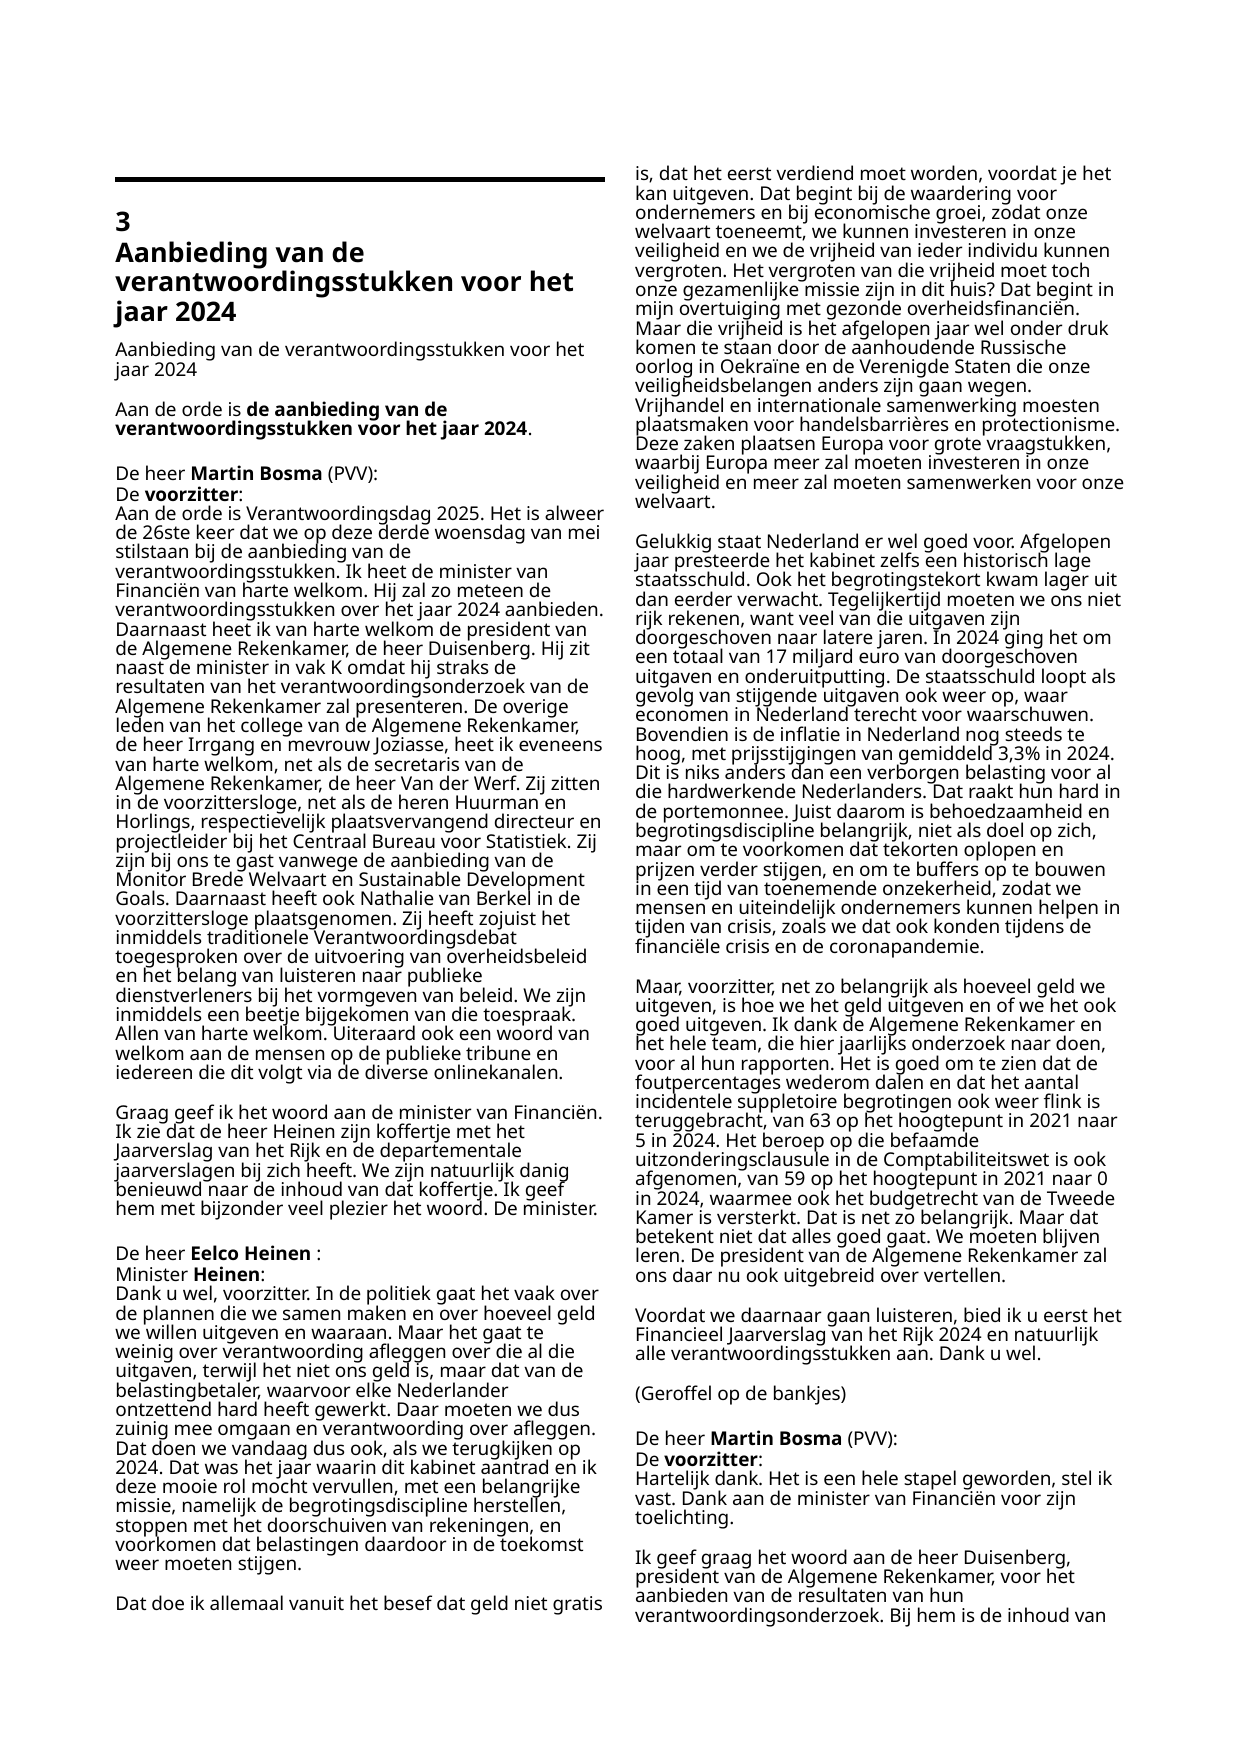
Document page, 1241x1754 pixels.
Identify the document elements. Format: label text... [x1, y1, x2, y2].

text 3 [115, 203, 605, 239]
text Graag geef ik het woord aan de minister van Financiën. Ik zie dat de heer Heinen zijn koffertje met het Jaarverslag van het Rijk en de departementale jaarverslagen bij zich heeft. We zijn natuurlijk danig benieuwd naar de inhoud van dat koffertje. Ik geef hem met bijzonder veel plezier het woord. De minister. [115, 1104, 605, 1219]
text Hartelijk dank. Het is een hele stapel geworden, stel ik vast. Dank aan de minister van Financiën voor zijn toelichting. [635, 1470, 1125, 1528]
text Dank u wel, voorzitter. In de politiek gaat het vaak over de plannen die we samen maken en over hoeveel geld we willen uitgeven en waaraan. Maar het gaat te weinig over verantwoording afleggen over die al die uitgaven, terwijl het niet ons geld is, maar dat van de belastingbetaler, waarvoor elke Nederlander ontzettend hard heeft gewerkt. Daar moeten we dus zuinig mee omgaan en verantwoording over afleggen. Dat doen we vandaag dus ook, als we terugkijken op 2024. Dat was het jaar waarin dit kabinet aantrad en ik deze mooie rol mocht vervullen, met een belangrijke missie, namelijk de begrotingsdiscipline herstellen, stoppen met het doorschuiven van rekeningen, en voorkomen dat belastingen daardoor in de toekomst weer moeten stijgen. [115, 1285, 605, 1574]
text Aan de orde is de aanbieding van de verantwoordingsstukken voor het jaar 2024. [115, 401, 605, 439]
text Voordat we daarnaar gaan luisteren, bied ik u eerst het Financieel Jaarverslag van het Rijk 2024 en natuurlijk alle verantwoordingsstukken aan. Dank u wel. [635, 1307, 1125, 1364]
text Maar, voorzitter, net zo belangrijk als hoeveel geld we uitgeven, is hoe we het geld uitgeven en of we het ook goed uitgeven. Ik dank de Algemene Rekenkamer en het hele team, die hier jaarlijks onderzoek naar doen, voor al hun rapporten. Het is goed om te zien dat de foutpercentages wederom dalen en dat het aantal incidentele suppletoire begrotingen ook weer flink is teruggebracht, van 63 op het hoogtepunt in 2021 naar 5 in 2024. Het beroep op die befaamde uitzonderingsclausule in de Comptabiliteitswet is ook afgenomen, van 59 op het hoogtepunt in 2021 naar 0 in 2024, waarmee ook het budgetrecht van de Tweede Kamer is versterkt. Dat is net zo belangrijk. Maar dat betekent niet dat alles goed gaat. We moeten blijven leren. De president van de Algemene Rekenkamer zal ons daar nu ook uitgebreid over vertellen. [635, 978, 1125, 1286]
text De heer Martin Bosma (PVV): [635, 1425, 1125, 1451]
text Aanbieding van de verantwoordingsstukken voor het jaar 2024 [115, 341, 605, 380]
text is, dat het eerst verdiend moet worden, voordat je het kan uitgeven. Dat begint bij de waardering voor ondernemers en bij economische groei, zodat onze welvaart toeneemt, we kunnen investeren in onze veiligheid en we de vrijheid van ieder individu kunnen vergroten. Het vergroten van die vrijheid moet toch onze gezamenlijke missie zijn in dit huis? Dat begint in mijn overtuiging met gezonde overheidsfinanciën. Maar die vrijheid is het afgelopen jaar wel onder druk komen te staan door de aanhoudende Russische oorlog in Oekraïne en de Verenigde Staten die onze veiligheidsbelangen anders zijn gaan wegen. Vrijhandel en internationale samenwerking moesten plaatsmaken voor handelsbarrières en protectionisme. Deze zaken plaatsen Europa voor grote vraagstukken, waarbij Europa meer zal moeten investeren in onze veiligheid en meer zal moeten samenwerken voor onze welvaart. [635, 165, 1125, 512]
text Minister Heinen: [115, 1266, 605, 1285]
text De heer Eelco Heinen : [115, 1240, 605, 1266]
text De voorzitter: [115, 486, 605, 505]
text Aan de orde is Verantwoordingsdag 2025. Het is alweer de 26ste keer dat we op deze derde woensdag van mei stilstaan bij de aanbieding van de verantwoordingsstukken. Ik heet de minister van Financiën van harte welkom. Hij zal zo meteen de verantwoordingsstukken over het jaar 2024 aanbieden. Daarnaast heet ik van harte welkom de president van de Algemene Rekenkamer, de heer Duisenberg. Hij zit naast de minister in vak K omdat hij straks de resultaten van het verantwoordingsonderzoek van de Algemene Rekenkamer zal presenteren. De overige leden van het college van de Algemene Rekenkamer, de heer Irrgang en mevrouw Joziasse, heet ik eveneens van harte welkom, net als de secretaris van de Algemene Rekenkamer, de heer Van der Werf. Zij zitten in de voorzittersloge, net als de heren Huurman en Horlings, respectievelijk plaatsvervangend directeur en projectleider bij het Centraal Bureau voor Statistiek. Zij zijn bij ons te gast vanwege de aanbieding van de Monitor Brede Welvaart en Sustainable Development Goals. Daarnaast heeft ook Nathalie van Berkel in de voorzittersloge plaatsgenomen. Zij heeft zojuist het inmiddels traditionele Verantwoordingsdebat toegesproken over de uitvoering van overheidsbeleid en het belang van luisteren naar publieke dienstverleners bij het vormgeven van beleid. We zijn inmiddels een beetje bijgekomen van die toespraak. Allen van harte welkom. Uiteraard ook een woord van welkom aan de mensen op de publieke tribune en iedereen die dit volgt via de diverse onlinekanalen. [115, 505, 605, 1083]
text Dat doe ik allemaal vanuit het besef dat geld niet gratis [115, 1595, 605, 1614]
text Aanbieding van de verantwoordingsstukken voor het jaar 2024 [115, 239, 605, 341]
text Gelukkig staat Nederland er wel goed voor. Afgelopen jaar presteerde het kabinet zelfs een historisch lage staatsschuld. Ook het begrotingstekort kwam lager uit dan eerder verwacht. Tegelijkertijd moeten we ons niet rijk rekenen, want veel van die uitgaven zijn doorgeschoven naar latere jaren. In 2024 ging het om een totaal van 17 miljard euro van doorgeschoven uitgaven en onderuitputting. De staatsschuld loopt als gevolg van stijgende uitgaven ook weer op, waar economen in Nederland terecht voor waarschuwen. Bovendien is de inflatie in Nederland nog steeds te hoog, met prijsstijgingen van gemiddeld 3,3% in 2024. Dit is niks anders dan een verborgen belasting voor al die hardwerkende Nederlanders. Dat raakt hun hard in de portemonnee. Juist daarom is behoedzaamheid en begrotingsdiscipline belangrijk, niet als doel op zich, maar om te voorkomen dat tekorten oplopen en prijzen verder stijgen, en om te buffers op te bouwen in een tijd van toenemende onzekerheid, zodat we mensen en uiteindelijk ondernemers kunnen helpen in tijden van crisis, zoals we dat ook konden tijdens de financiële crisis en de coronapandemie. [635, 533, 1125, 957]
text (Geroffel op de bankjes) [635, 1385, 1125, 1404]
text De voorzitter: [635, 1451, 1125, 1470]
text Ik geef graag het woord aan de heer Duisenberg, president van de Algemene Rekenkamer, voor het aanbieden van de resultaten van hun verantwoordingsonderzoek. Bij hem is de inhoud van [635, 1549, 1125, 1626]
text De heer Martin Bosma (PVV): [115, 460, 605, 486]
